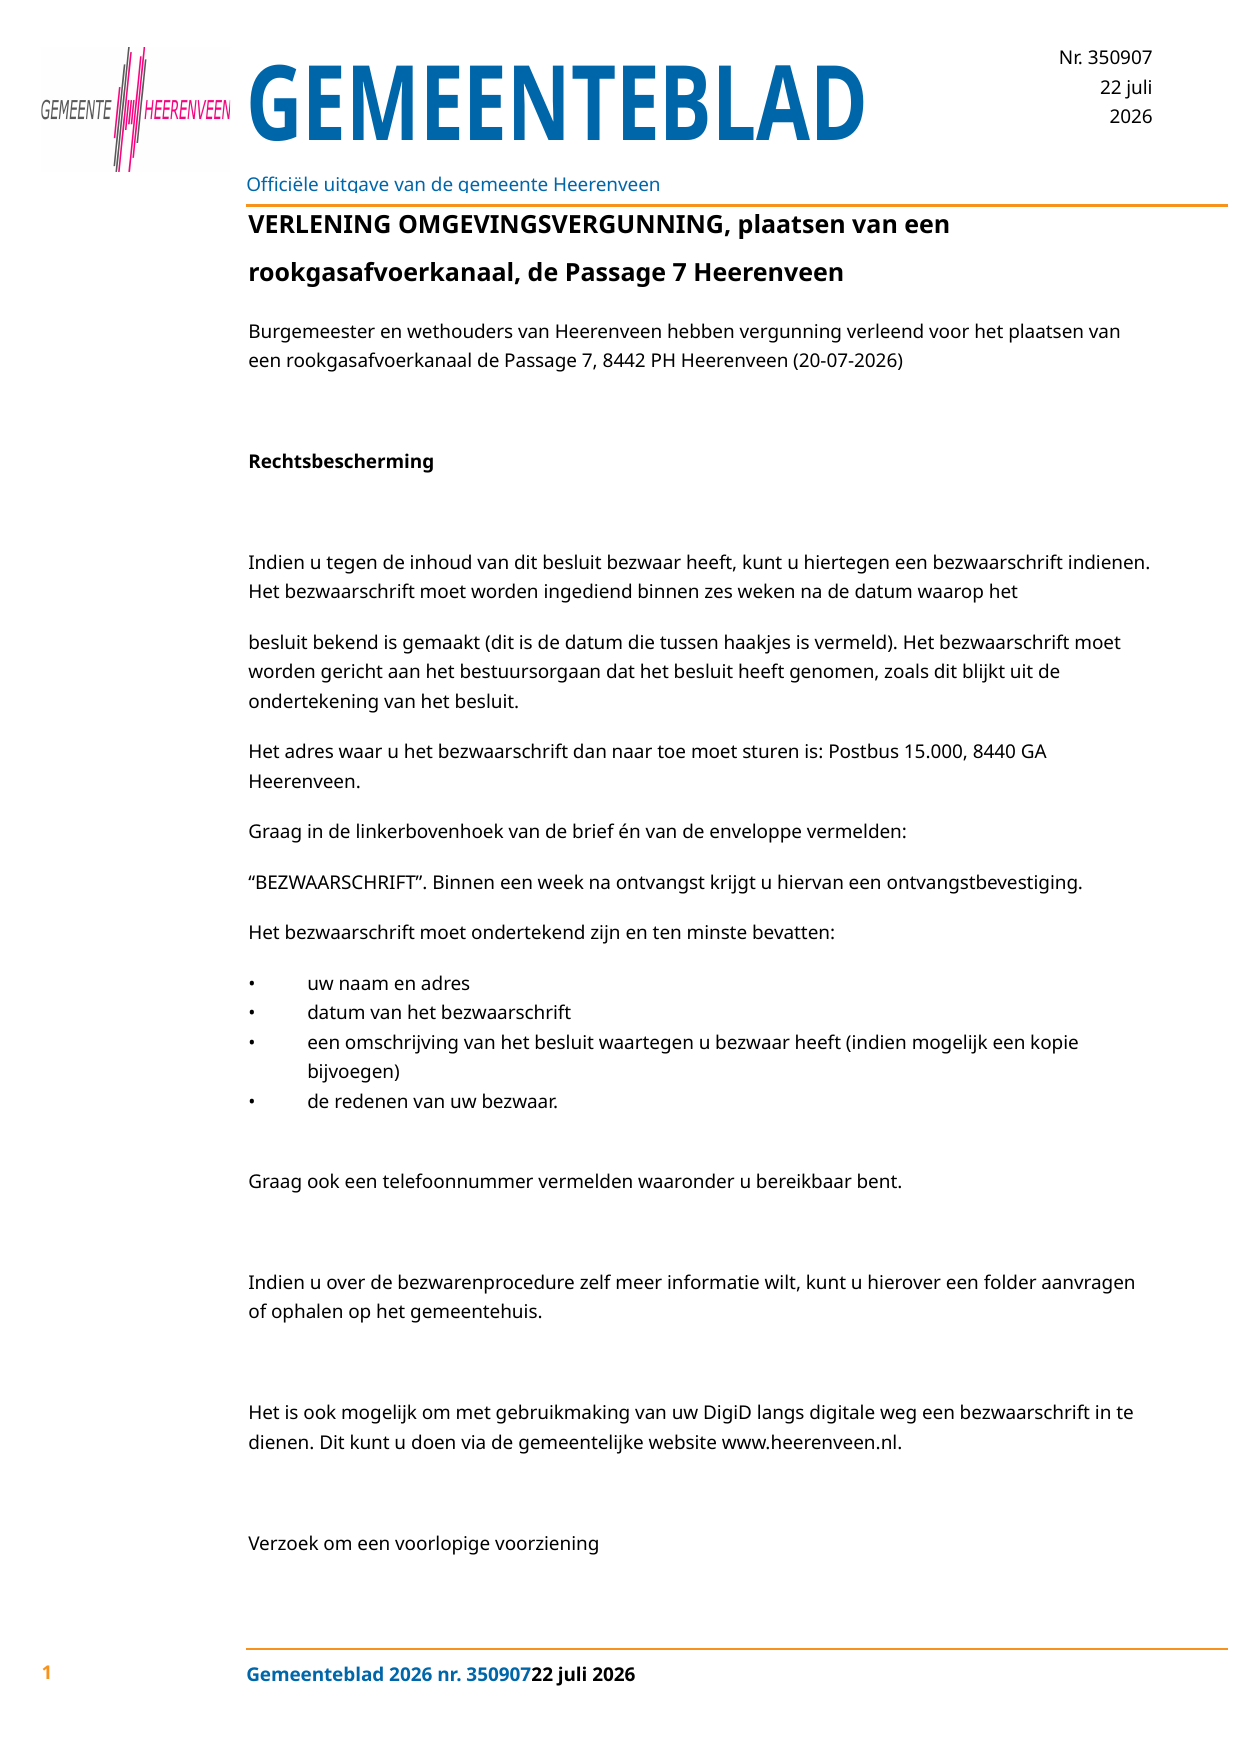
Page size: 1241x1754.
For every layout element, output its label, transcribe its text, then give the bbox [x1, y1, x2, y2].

text Het bezwaarschrift moet ondertekend zijn en ten minste bevatten: [248, 919, 1152, 945]
text Verzoek om een voorlopige voorziening [248, 1530, 1152, 1556]
list datum van het bezwaarschrift [248, 999, 1152, 1025]
text Het is ook mogelijk om met gebruikmaking van uw DigiD langs digitale weg een bezwaarschrift in te dienen. Dit kunt u doen via de gemeentelijke website www.heerenveen.nl. [248, 1399, 1152, 1455]
text Graag in de linkerbovenhoek van de brief én van de enveloppe vermelden: [248, 819, 1152, 844]
text Burgemeester en wethouders van Heerenveen hebben vergunning verleend voor het plaatsen van een rookgasafvoerkanaal de Passage 7, 8442 PH Heerenveen (20-07-2026) [248, 318, 1152, 373]
list uw naam en adres [248, 970, 1152, 996]
text Graag ook een telefoonnummer vermelden waaronder u bereikbaar bent. [248, 1168, 1152, 1194]
list een omschrijving van het besluit waartegen u bezwaar heeft (indien mogelijk een kopie bijvoegen) [248, 1029, 1152, 1084]
text besluit bekend is gemaakt (dit is de datum die tussen haakjes is vermeld). Het bezwaarschrift moet worden gericht aan het bestuursorgaan dat het besluit heeft genomen, zoals dit blijkt uit de ondertekening van het besluit. [248, 629, 1152, 714]
text Het adres waar u het bezwaarschrift dan naar toe moet sturen is: Postbus 15.000, 8440 GA Heerenveen. [248, 739, 1152, 794]
text Indien u over de bezwarenprocedure zelf meer informatie wilt, kunt u hierover een folder aanvragen of ophalen op het gemeentehuis. [248, 1269, 1152, 1324]
list de redenen van uw bezwaar. [248, 1088, 1152, 1114]
text “BEZWAARSCHRIFT”. Binnen een week na ontvangst krijgt u hiervan een ontvangstbevestiging. [248, 869, 1152, 895]
picture [41, 47, 231, 172]
text Indien u tegen de inhoud van dit besluit bezwaar heeft, kunt u hiertegen een bezwaarschrift indienen. Het bezwaarschrift moet worden ingediend binnen zes weken na de datum waarop het [248, 549, 1152, 604]
text Rechtsbescherming [248, 448, 1152, 474]
text VERLENING OMGEVINGSVERGUNNING, plaatsen van een rookgasafvoerkanaal, de Passage 7 Heerenveen [248, 207, 1152, 288]
